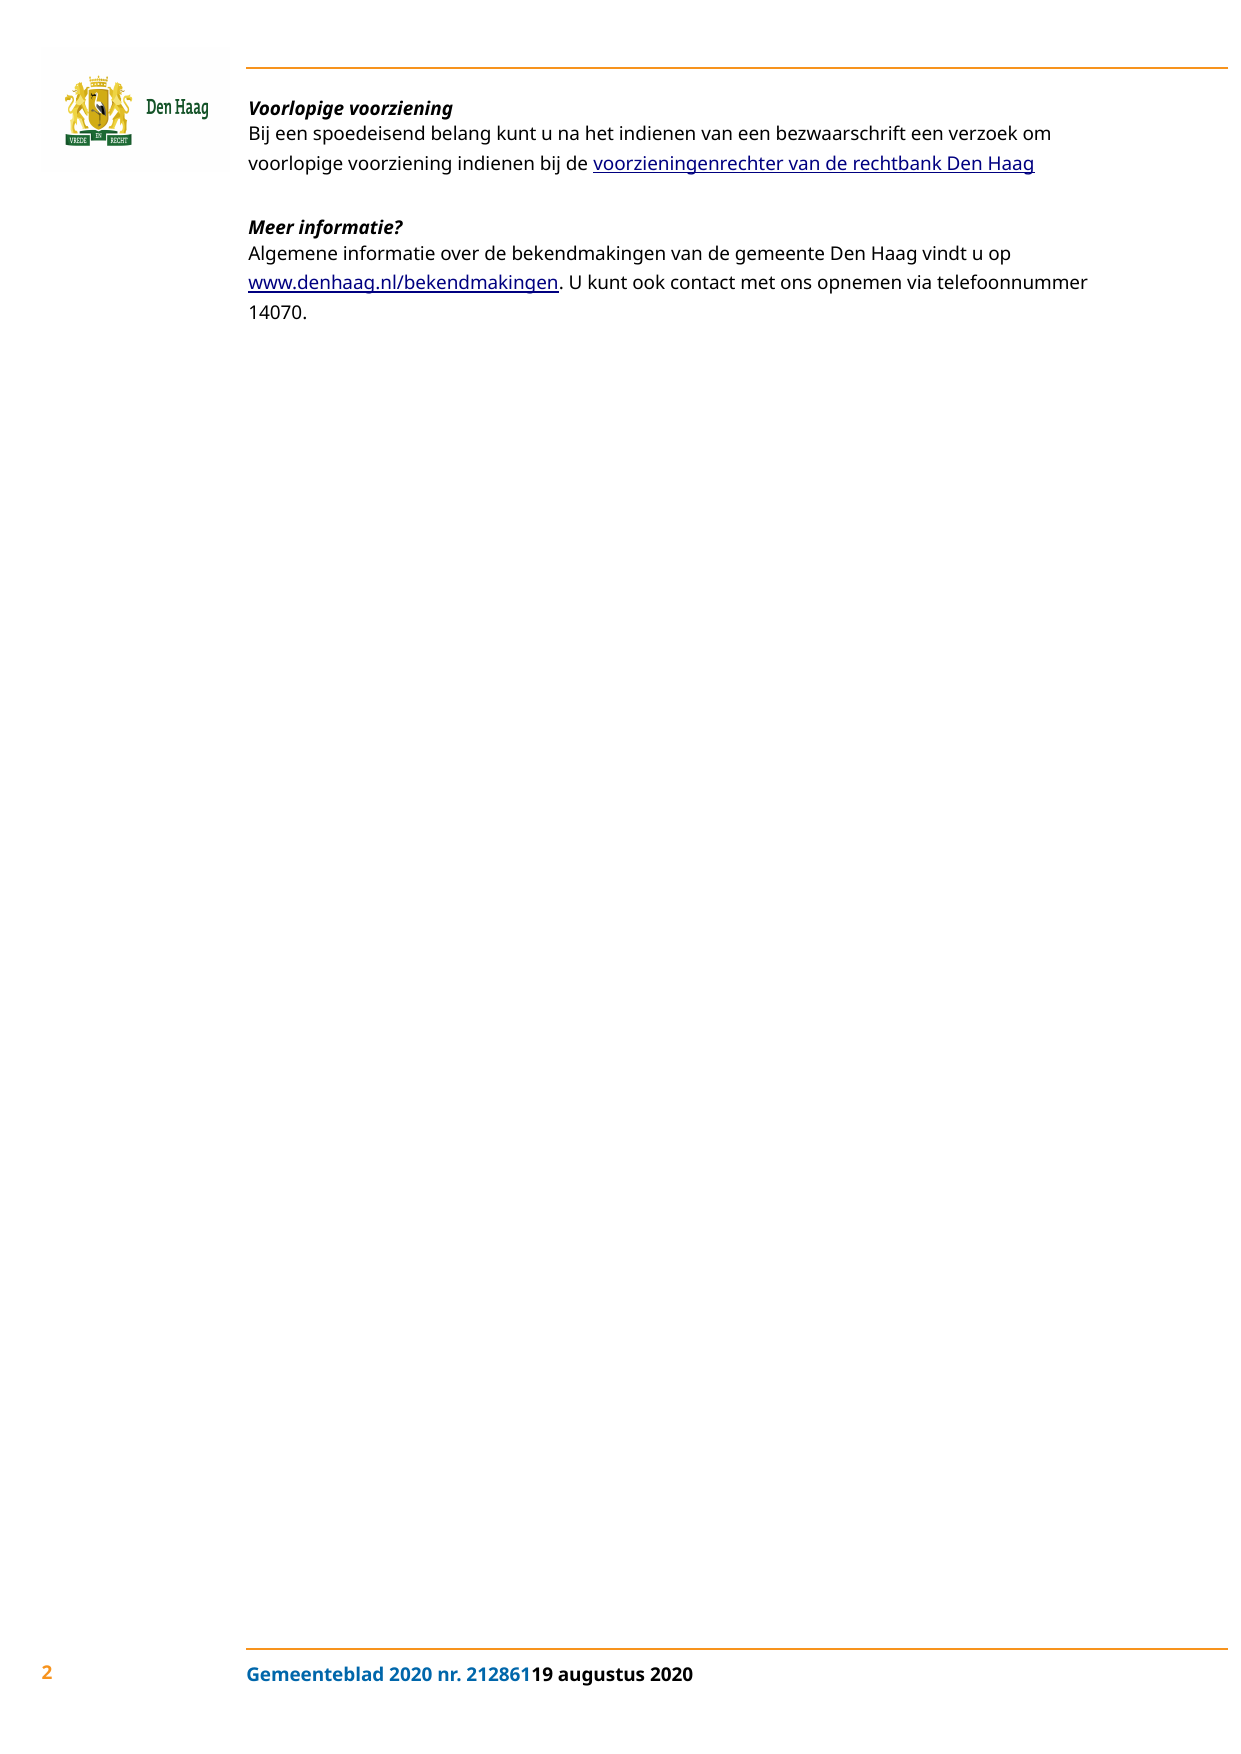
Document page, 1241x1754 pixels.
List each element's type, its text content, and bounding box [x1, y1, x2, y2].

text Algemene informatie over de bekendmakingen van de gemeente Den Haag vindt u op www.denhaag.nl/bekendmakingen. U kunt ook contact met ons opnemen via telefoonnummer 14070. [248, 240, 1152, 325]
text Voorlopige voorziening [248, 95, 1152, 121]
text Bij een spoedeisend belang kunt u na het indienen van een bezwaarschrift een verzoek om voorlopige voorziening indienen bij de voorzieningenrechter van de rechtbank Den Haag [248, 121, 1152, 176]
picture [41, 47, 231, 172]
text Meer informatie? [248, 214, 1152, 240]
